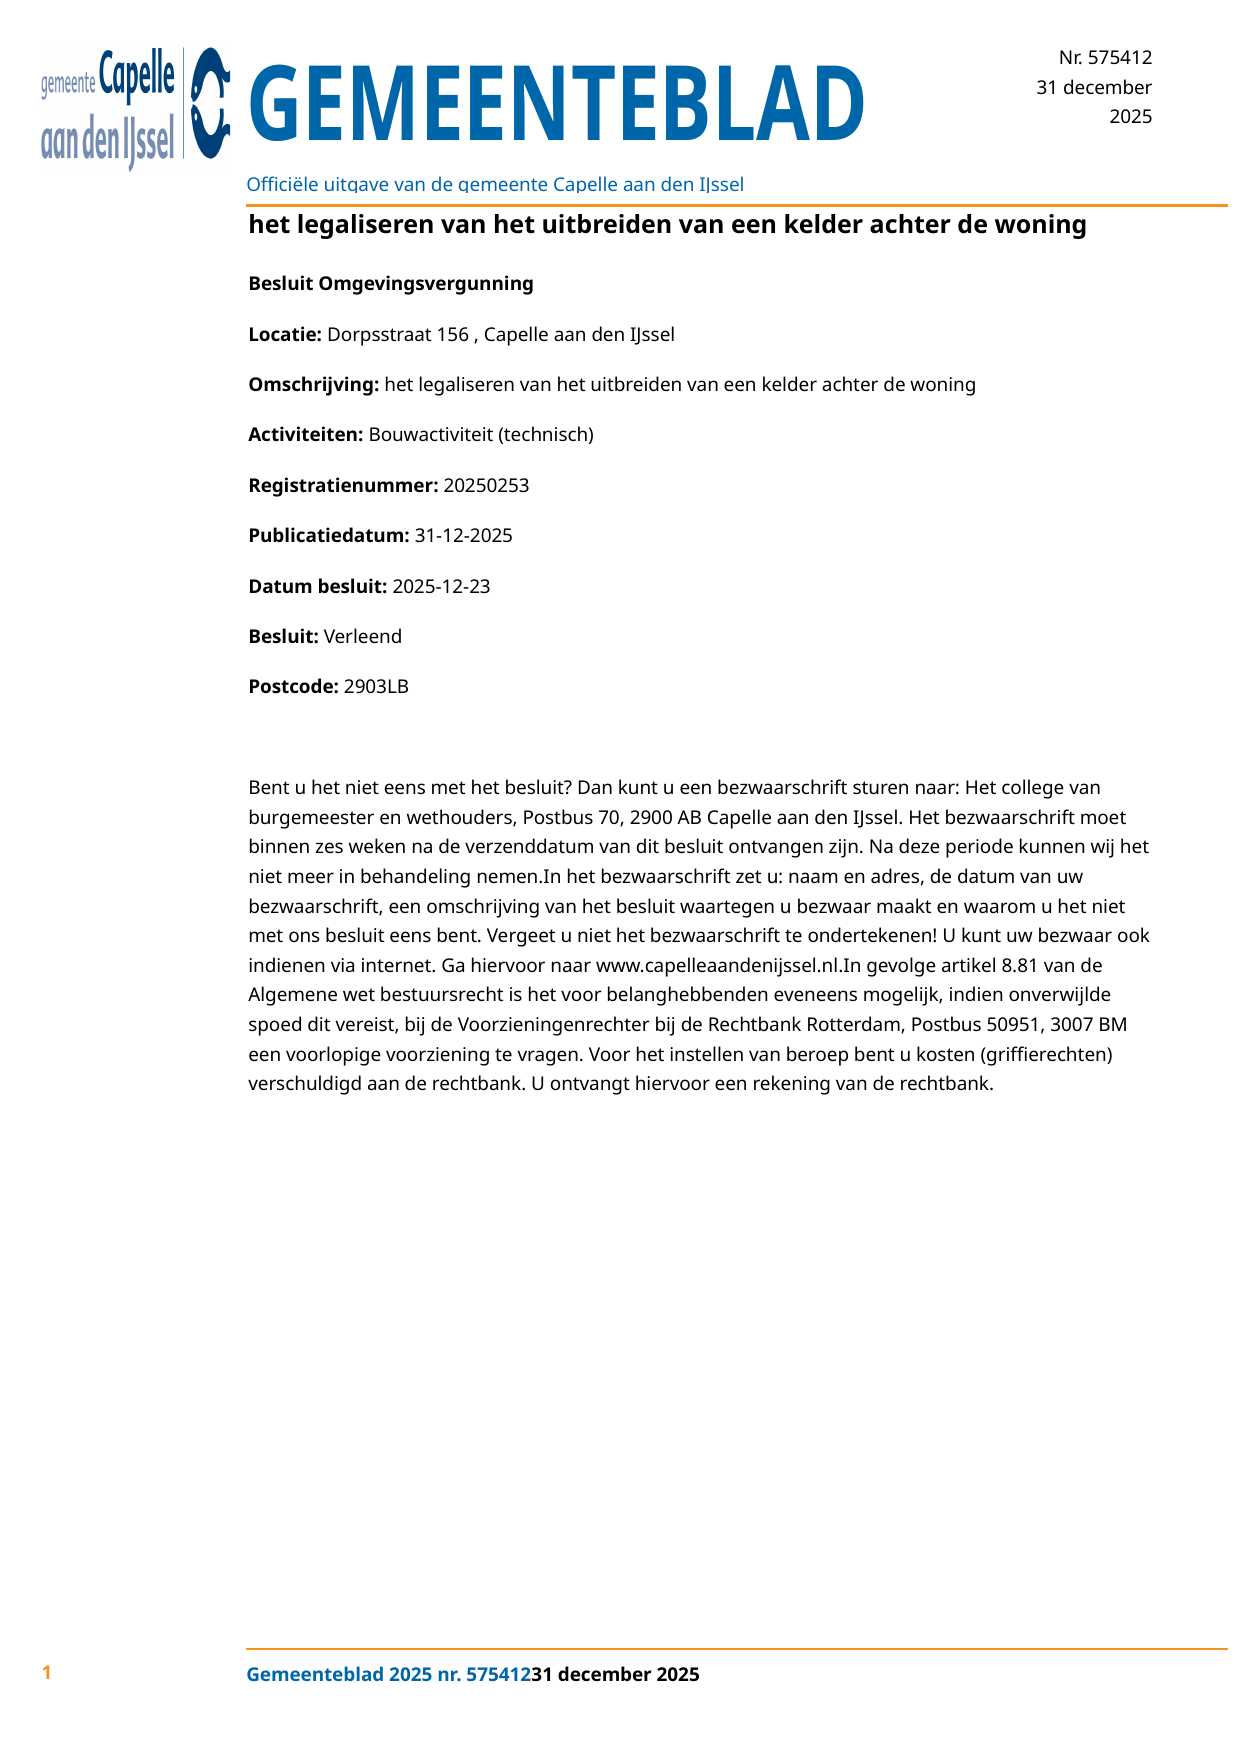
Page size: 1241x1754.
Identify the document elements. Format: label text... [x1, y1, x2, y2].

text Bent u het niet eens met het besluit? Dan kunt u een bezwaarschrift sturen naar: Het college van burgemeester en wethouders, Postbus 70, 2900 AB Capelle aan den IJssel. Het bezwaarschrift moet binnen zes weken na de verzenddatum van dit besluit ontvangen zijn. Na deze periode kunnen wij het niet meer in behandeling nemen.In het bezwaarschrift zet u: naam en adres, de datum van uw bezwaarschrift, een omschrijving van het besluit waartegen u bezwaar maakt en waarom u het niet met ons besluit eens bent. Vergeet u niet het bezwaarschrift te ondertekenen! U kunt uw bezwaar ook indienen via internet. Ga hiervoor naar www.capelleaandenijssel.nl.In gevolge artikel 8.81 van de Algemene wet bestuursrecht is het voor belanghebbenden eveneens mogelijk, indien onverwijlde spoed dit vereist, bij de Voorzieningenrechter bij de Rechtbank Rotterdam, Postbus 50951, 3007 BM een voorlopige voorziening te vragen. Voor het instellen van beroep bent u kosten (griffierechten) verschuldigd aan de rechtbank. U ontvangt hiervoor een rekening van de rechtbank. [248, 774, 1152, 1096]
text Datum besluit: 2025-12-23 [248, 573, 1152, 598]
text Activiteiten: Bouwactiviteit (technisch) [248, 422, 1152, 447]
text het legaliseren van het uitbreiden van een kelder achter de woning [248, 207, 1152, 241]
picture [41, 47, 231, 172]
text Besluit Omgevingsvergunning [248, 270, 1152, 296]
text Publicatiedatum: 31-12-2025 [248, 522, 1152, 548]
text Registratienummer: 20250253 [248, 472, 1152, 498]
text Postcode: 2903LB [248, 674, 1152, 699]
text Besluit: Verleend [248, 623, 1152, 649]
text Omschrijving: het legaliseren van het uitbreiden van een kelder achter de woning [248, 371, 1152, 397]
text Locatie: Dorpsstraat 156 , Capelle aan den IJssel [248, 321, 1152, 346]
